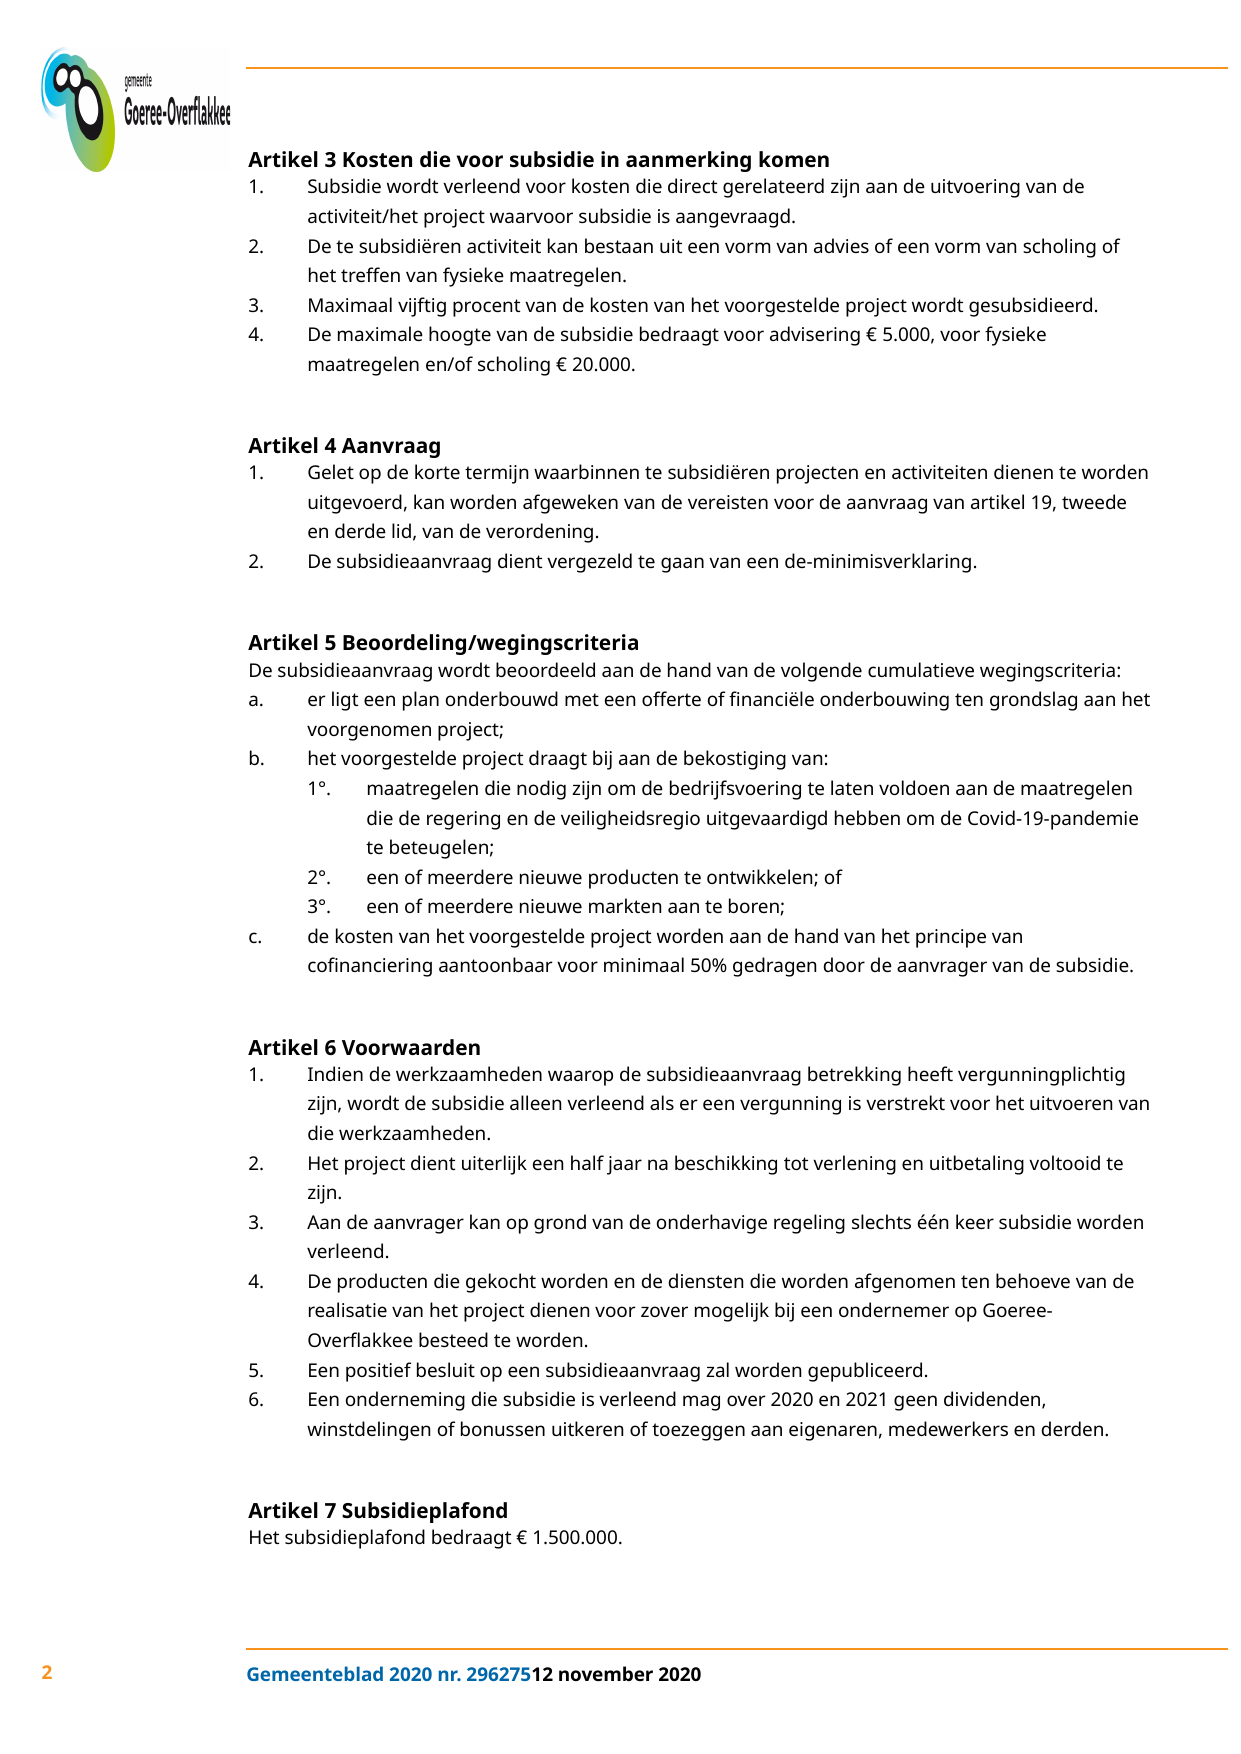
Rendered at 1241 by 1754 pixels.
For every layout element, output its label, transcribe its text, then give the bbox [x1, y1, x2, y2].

list een of meerdere nieuwe markten aan te boren; [307, 893, 1152, 919]
text Het subsidieplafond bedraagt € 1.500.000. [248, 1524, 1152, 1550]
list Aan de aanvrager kan op grond van de onderhavige regeling slechts één keer subsidie worden verleend. [248, 1209, 1152, 1264]
list er ligt een plan onderbouwd met een offerte of financiële onderbouwing ten grondslag aan het voorgenomen project; [248, 686, 1152, 742]
text De subsidieaanvraag wordt beoordeeld aan de hand van de volgende cumulatieve wegingscriteria: [248, 657, 1152, 682]
list de kosten van het voorgestelde project worden aan de hand van het principe van cofinanciering aantoonbaar voor minimaal 50% gedragen door de aanvrager van de subsidie. [248, 923, 1152, 978]
list Indien de werkzaamheden waarop de subsidieaanvraag betrekking heeft vergunningplichtig zijn, wordt de subsidie alleen verleend als er een vergunning is verstrekt voor het uitvoeren van die werkzaamheden. [248, 1061, 1152, 1146]
list De maximale hoogte van de subsidie bedraagt voor advisering € 5.000, voor fysieke maatregelen en/of scholing € 20.000. [248, 322, 1152, 377]
list maatregelen die nodig zijn om de bedrijfsvoering te laten voldoen aan de maatregelen die de regering en de veiligheidsregio uitgevaardigd hebben om de Covid-19-pandemie te beteugelen; [307, 775, 1152, 860]
text Artikel 6 Voorwaarden [248, 1033, 1152, 1061]
list De subsidieaanvraag dient vergezeld te gaan van een de-minimisverklaring. [248, 548, 1152, 574]
text Artikel 5 Beoordeling/wegingscriteria [248, 628, 1152, 657]
list De te subsidiëren activiteit kan bestaan uit een vorm van advies of een vorm van scholing of het treffen van fysieke maatregelen. [248, 233, 1152, 288]
list De producten die gekocht worden en de diensten die worden afgenomen ten behoeve van de realisatie van het project dienen voor zover mogelijk bij een ondernemer op Goeree-Overflakkee besteed te worden. [248, 1268, 1152, 1353]
text Artikel 4 Aanvraag [248, 431, 1152, 459]
list Gelet op de korte termijn waarbinnen te subsidiëren projecten en activiteiten dienen te worden uitgevoerd, kan worden afgeweken van de vereisten voor de aanvraag van artikel 19, tweede en derde lid, van de verordening. [248, 459, 1152, 544]
list het voorgestelde project draagt bij aan de bekostiging van: [248, 746, 1152, 771]
list Maximaal vijftig procent van de kosten van het voorgestelde project wordt gesubsidieerd. [248, 292, 1152, 318]
list Het project dient uiterlijk een half jaar na beschikking tot verlening en uitbetaling voltooid te zijn. [248, 1150, 1152, 1205]
list Subsidie wordt verleend voor kosten die direct gerelateerd zijn aan de uitvoering van de activiteit/het project waarvoor subsidie is aangevraagd. [248, 174, 1152, 229]
list een of meerdere nieuwe producten te ontwikkelen; of [307, 864, 1152, 889]
list Een onderneming die subsidie is verleend mag over 2020 en 2021 geen dividenden, winstdelingen of bonussen uitkeren of toezeggen aan eigenaren, medewerkers en derden. [248, 1386, 1152, 1442]
list Een positief besluit op een subsidieaanvraag zal worden gepubliceerd. [248, 1357, 1152, 1383]
text Artikel 3 Kosten die voor subsidie in aanmerking komen [248, 145, 1152, 174]
picture [41, 47, 231, 172]
text Artikel 7 Subsidieplafond [248, 1496, 1152, 1524]
